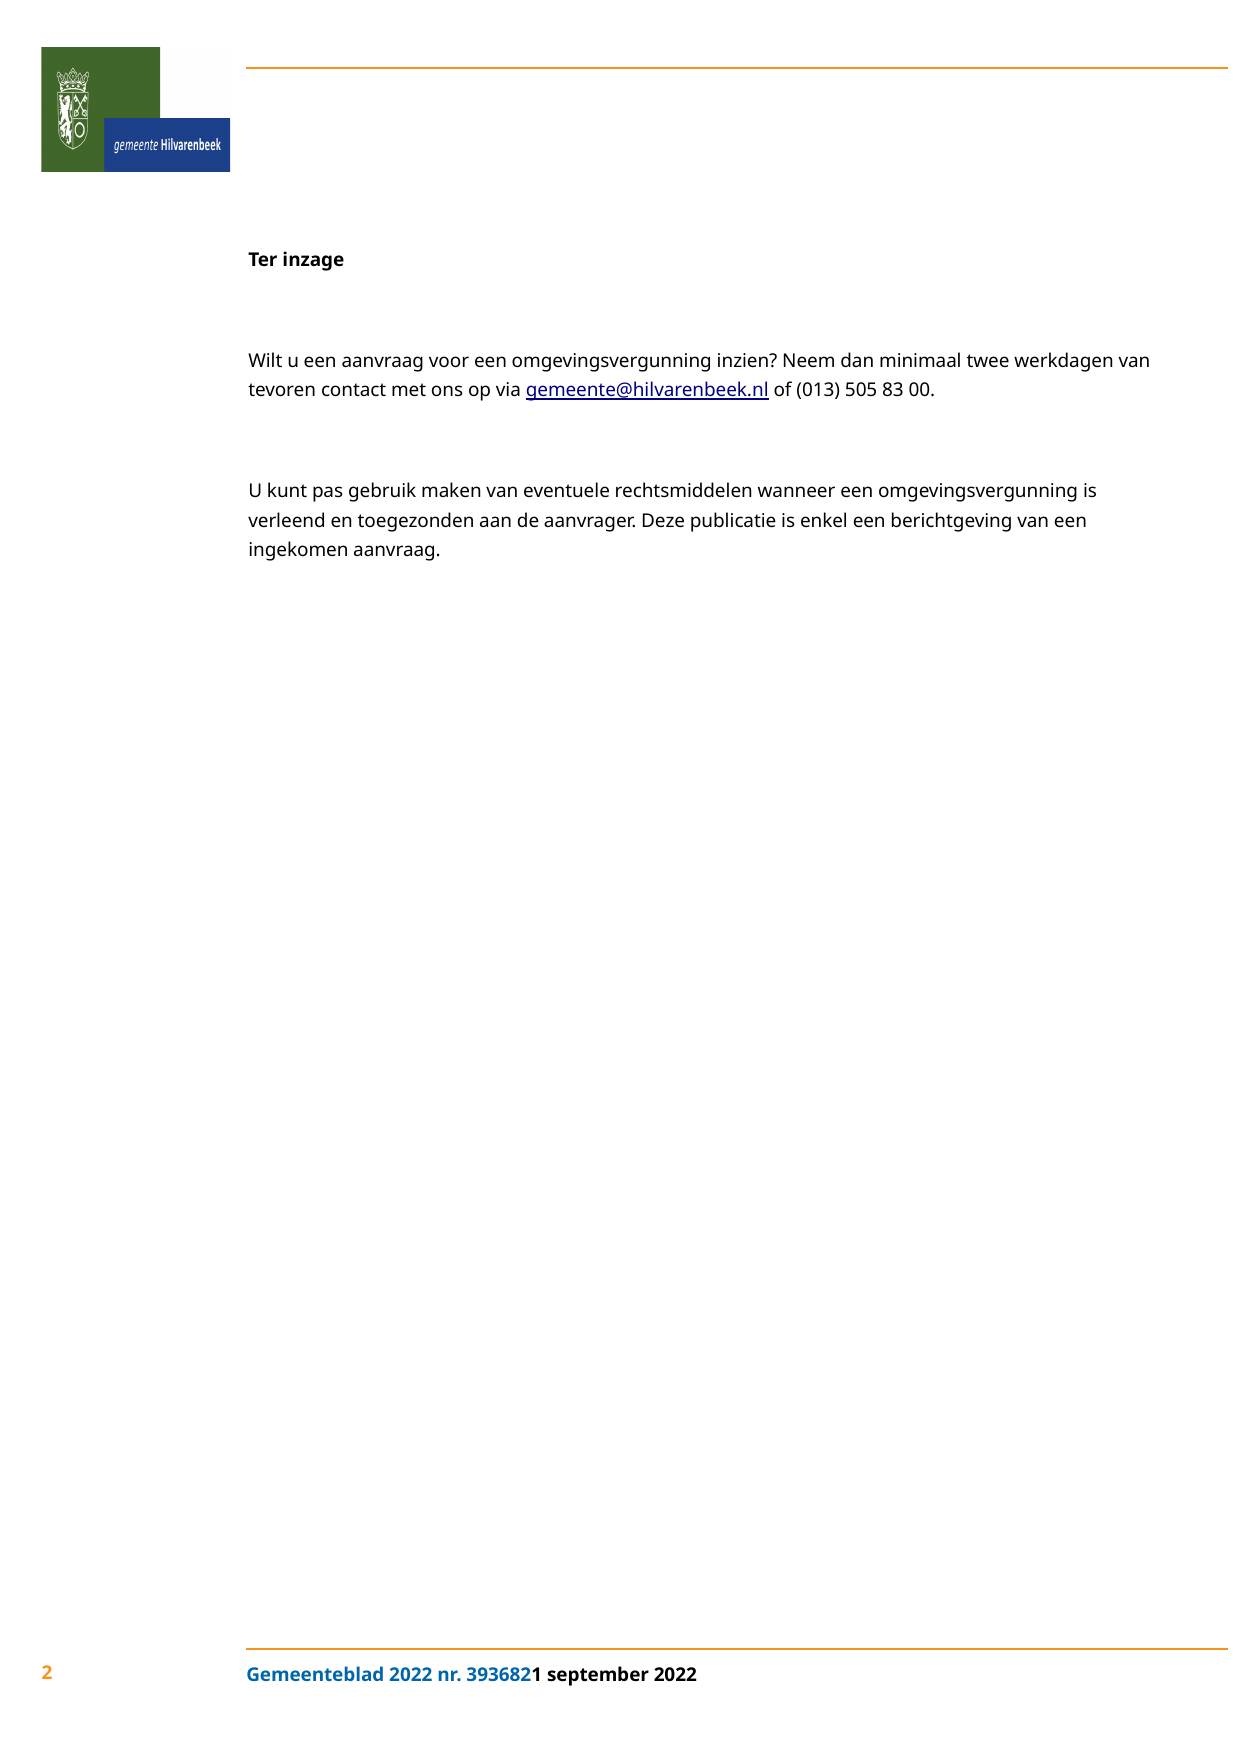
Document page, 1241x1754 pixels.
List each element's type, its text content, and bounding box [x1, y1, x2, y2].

text U kunt pas gebruik maken van eventuele rechtsmiddelen wanneer een omgevingsvergunning is verleend en toegezonden aan de aanvrager. Deze publicatie is enkel een berichtgeving van een ingekomen aanvraag. [248, 477, 1152, 562]
picture [41, 47, 231, 172]
text Ter inzage [248, 246, 1152, 272]
text Wilt u een aanvraag voor een omgevingsvergunning inzien? Neem dan minimaal twee werkdagen van tevoren contact met ons op via gemeente@hilvarenbeek.nl of (013) 505 83 00. [248, 347, 1152, 402]
